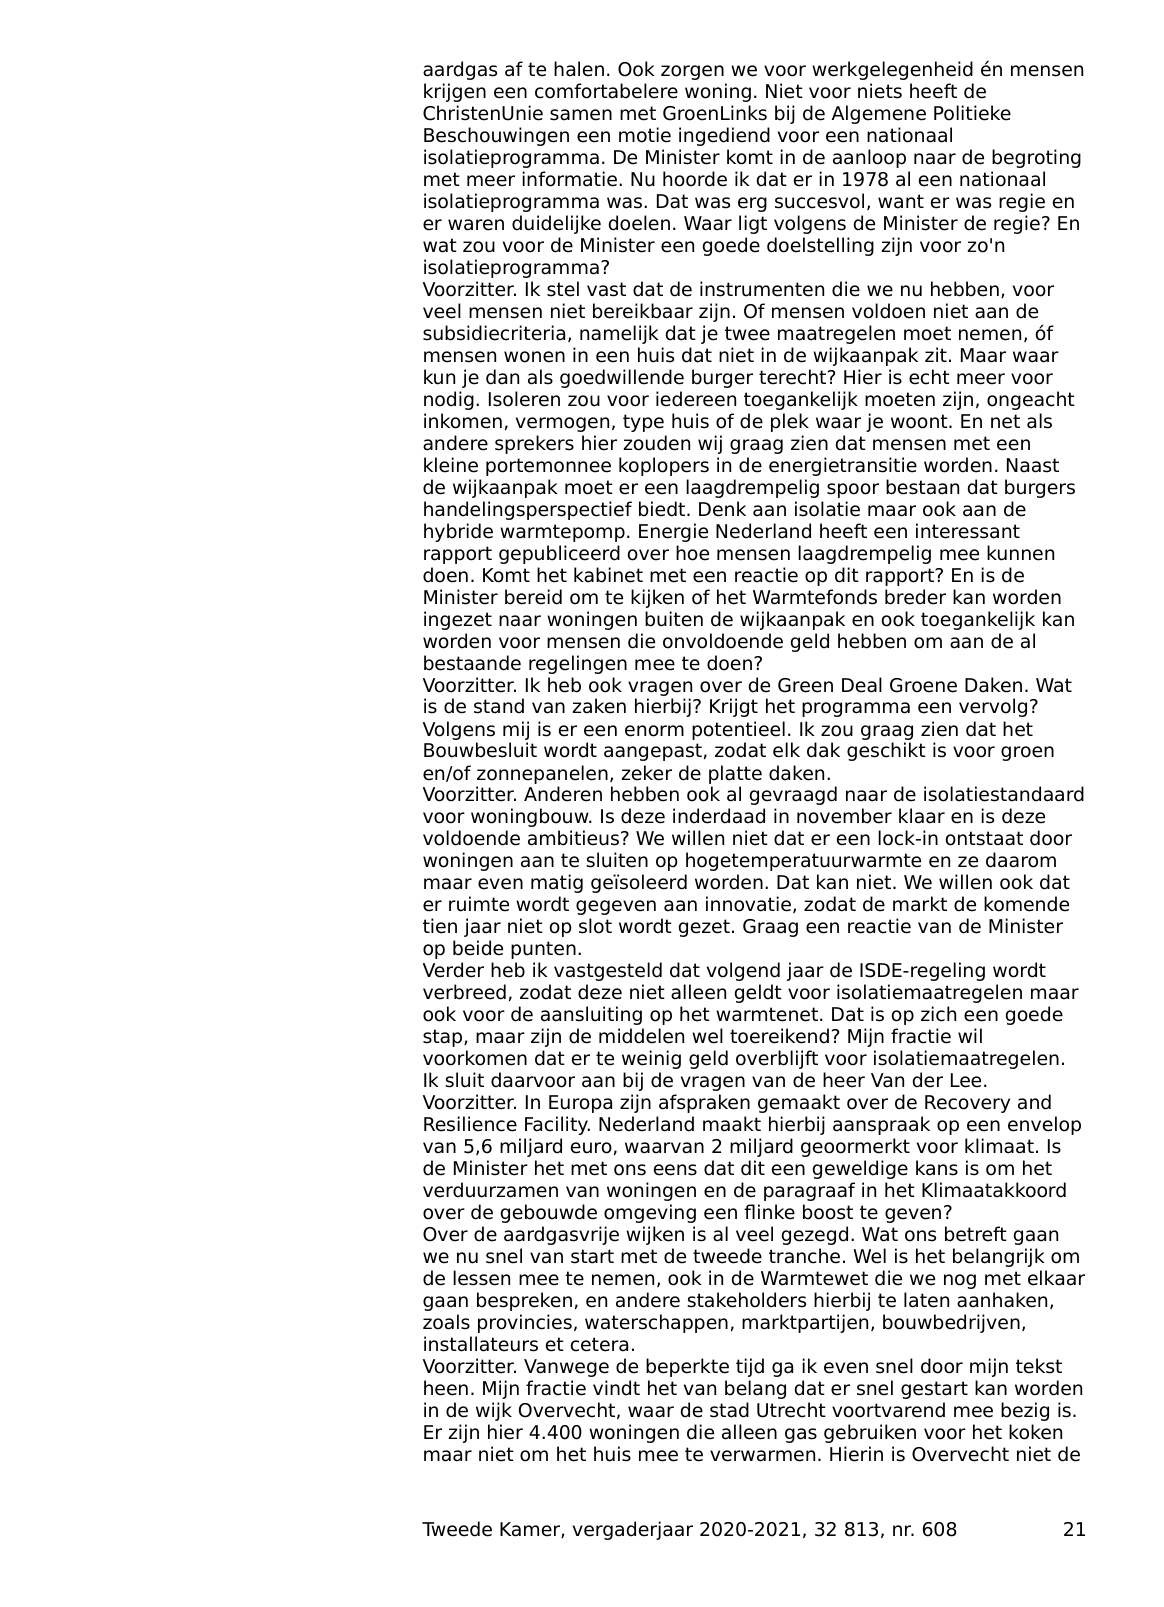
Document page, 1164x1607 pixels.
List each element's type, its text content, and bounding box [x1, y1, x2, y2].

text Voorzitter. Vanwege de beperkte tijd ga ik even snel door mijn tekst heen. Mijn fractie vindt het van belang dat er snel gestart kan worden in de wijk Overvecht, waar de stad Utrecht voortvarend mee bezig is. Er zijn hier 4.400 woningen die alleen gas gebruiken voor het koken maar niet om het huis mee te verwarmen. Hierin is Overvecht niet de [422, 1356, 1087, 1466]
text Voorzitter. Ik heb ook vragen over de Green Deal Groene Daken. Wat is de stand van zaken hierbij? Krijgt het programma een vervolg? Volgens mij is er een enorm potentieel. Ik zou graag zien dat het Bouwbesluit wordt aangepast, zodat elk dak geschikt is voor groen en/of zonnepanelen, zeker de platte daken. [422, 674, 1087, 784]
text Voorzitter. Anderen hebben ook al gevraagd naar de isolatiestandaard voor woningbouw. Is deze inderdaad in november klaar en is deze voldoende ambitieus? We willen niet dat er een lock-in ontstaat door woningen aan te sluiten op hogetemperatuurwarmte en ze daarom maar even matig geïsoleerd worden. Dat kan niet. We willen ook dat er ruimte wordt gegeven aan innovatie, zodat de markt de komende tien jaar niet op slot wordt gezet. Graag een reactie van de Minister op beide punten. [422, 784, 1087, 960]
text Voorzitter. Ik stel vast dat de instrumenten die we nu hebben, voor veel mensen niet bereikbaar zijn. Of mensen voldoen niet aan de subsidiecriteria, namelijk dat je twee maatregelen moet nemen, óf mensen wonen in een huis dat niet in de wijkaanpak zit. Maar waar kun je dan als goedwillende burger terecht? Hier is echt meer voor nodig. Isoleren zou voor iedereen toegankelijk moeten zijn, ongeacht inkomen, vermogen, type huis of de plek waar je woont. En net als andere sprekers hier zouden wij graag zien dat mensen met een kleine portemonnee koplopers in de energietransitie worden. Naast de wijkaanpak moet er een laagdrempelig spoor bestaan dat burgers handelingsperspectief biedt. Denk aan isolatie maar ook aan de hybride warmtepomp. Energie Nederland heeft een interessant rapport gepubliceerd over hoe mensen laagdrempelig mee kunnen doen. Komt het kabinet met een reactie op dit rapport? En is de Minister bereid om te kijken of het Warmtefonds breder kan worden ingezet naar woningen buiten de wijkaanpak en ook toegankelijk kan worden voor mensen die onvoldoende geld hebben om aan de al bestaande regelingen mee te doen? [422, 279, 1087, 674]
text aardgas af te halen. Ook zorgen we voor werkgelegenheid én mensen krijgen een comfortabelere woning. Niet voor niets heeft de ChristenUnie samen met GroenLinks bij de Algemene Politieke Beschouwingen een motie ingediend voor een nationaal isolatieprogramma. De Minister komt in de aanloop naar de begroting met meer informatie. Nu hoorde ik dat er in 1978 al een nationaal isolatieprogramma was. Dat was erg succesvol, want er was regie en er waren duidelijke doelen. Waar ligt volgens de Minister de regie? En wat zou voor de Minister een goede doelstelling zijn voor zo'n isolatieprogramma? [422, 59, 1087, 279]
text Verder heb ik vastgesteld dat volgend jaar de ISDE-regeling wordt verbreed, zodat deze niet alleen geldt voor isolatiemaatregelen maar ook voor de aansluiting op het warmtenet. Dat is op zich een goede stap, maar zijn de middelen wel toereikend? Mijn fractie wil voorkomen dat er te weinig geld overblijft voor isolatiemaatregelen. Ik sluit daarvoor aan bij de vragen van de heer Van der Lee. [422, 960, 1087, 1092]
text Voorzitter. In Europa zijn afspraken gemaakt over de Recovery and Resilience Facility. Nederland maakt hierbij aanspraak op een envelop van 5,6 miljard euro, waarvan 2 miljard geoormerkt voor klimaat. Is de Minister het met ons eens dat dit een geweldige kans is om het verduurzamen van woningen en de paragraaf in het Klimaatakkoord over de gebouwde omgeving een flinke boost te geven? [422, 1092, 1087, 1224]
text Over de aardgasvrije wijken is al veel gezegd. Wat ons betreft gaan we nu snel van start met de tweede tranche. Wel is het belangrijk om de lessen mee te nemen, ook in de Warmtewet die we nog met elkaar gaan bespreken, en andere stakeholders hierbij te laten aanhaken, zoals provincies, waterschappen, marktpartijen, bouwbedrijven, installateurs et cetera. [422, 1224, 1087, 1356]
